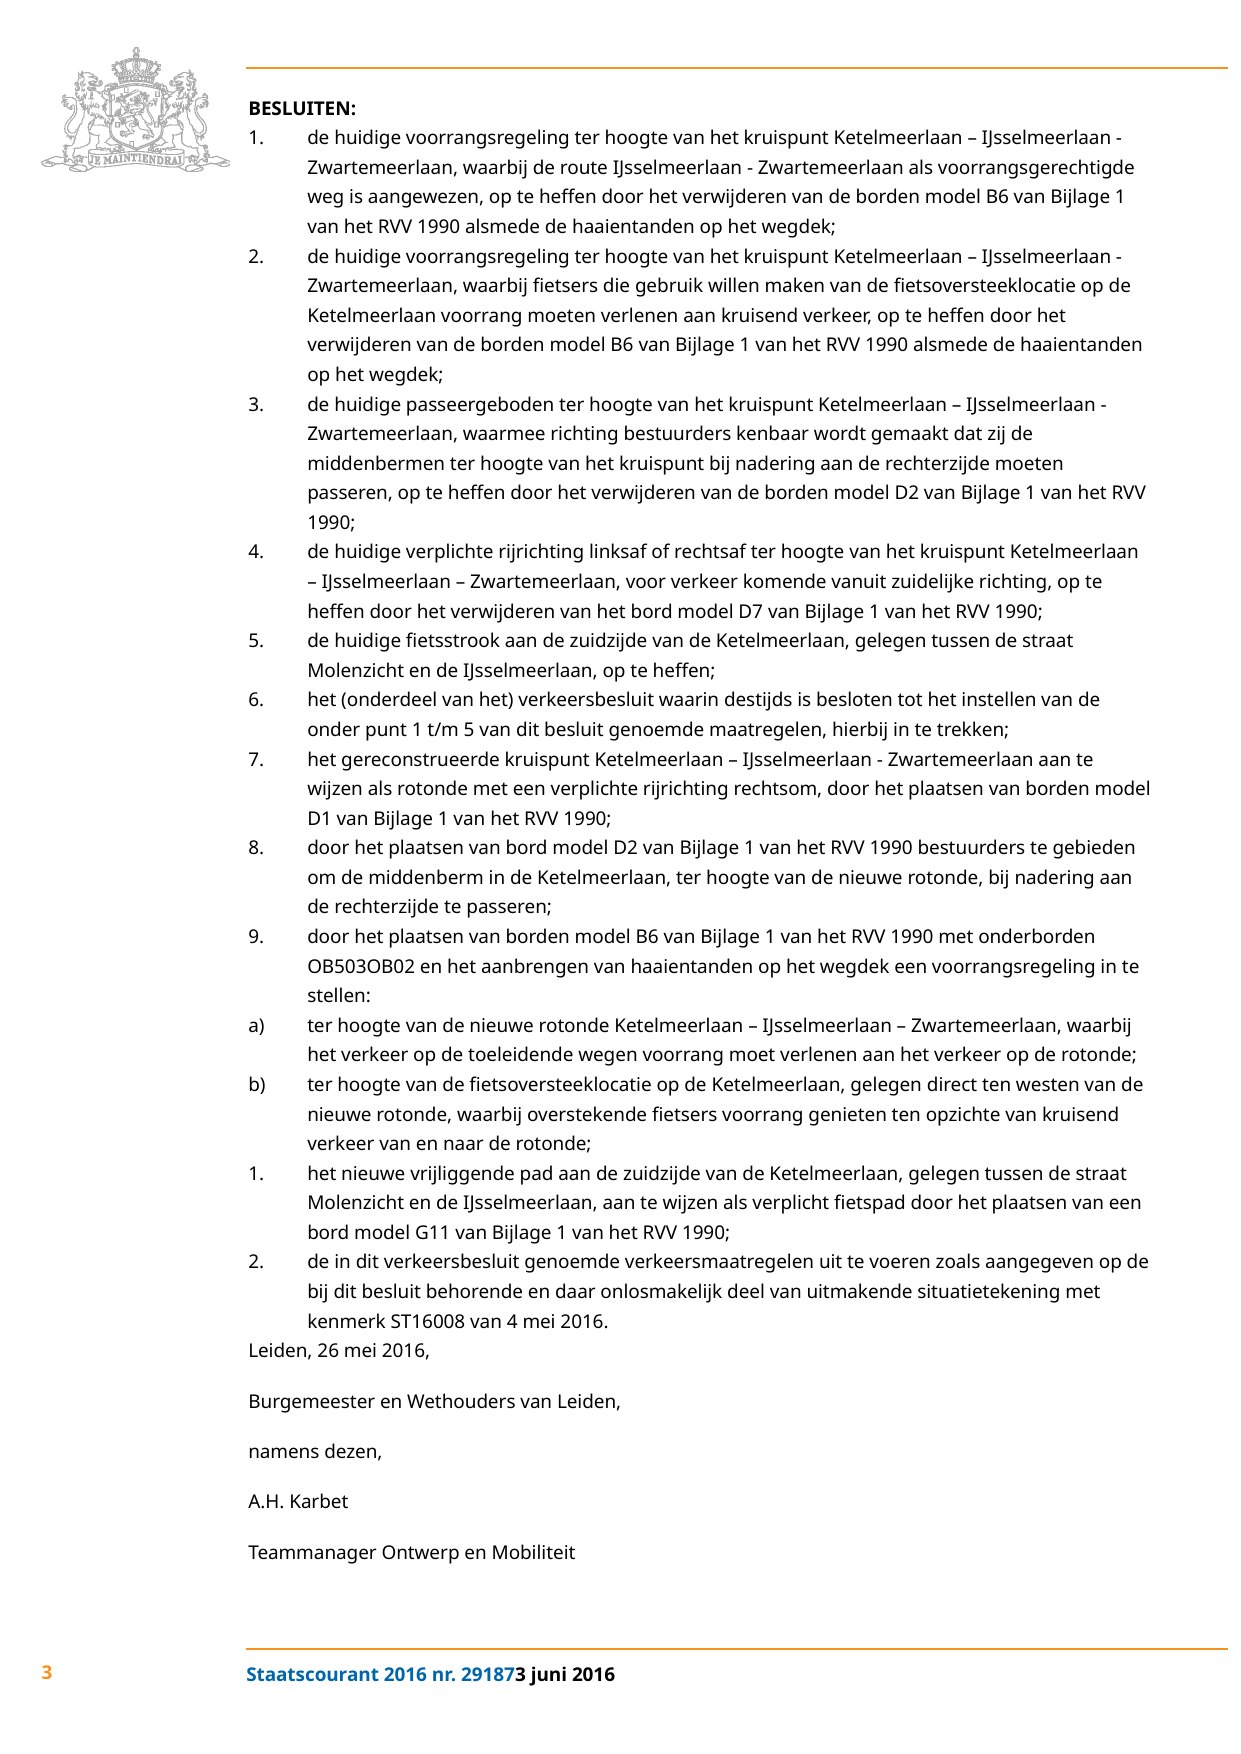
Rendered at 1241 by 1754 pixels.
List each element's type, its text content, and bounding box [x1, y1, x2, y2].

list het gereconstrueerde kruispunt Ketelmeerlaan – IJsselmeerlaan - Zwartemeerlaan aan te wijzen als rotonde met een verplichte rijrichting rechtsom, door het plaatsen van borden model D1 van Bijlage 1 van het RVV 1990; [248, 746, 1152, 831]
text Burgemeester en Wethouders van Leiden, [248, 1388, 1152, 1413]
list het (onderdeel van het) verkeersbesluit waarin destijds is besloten tot het instellen van de onder punt 1 t/m 5 van dit besluit genoemde maatregelen, hierbij in te trekken; [248, 687, 1152, 742]
list de huidige fietsstrook aan de zuidzijde van de Ketelmeerlaan, gelegen tussen de straat Molenzicht en de IJsselmeerlaan, op te heffen; [248, 627, 1152, 683]
text namens dezen, [248, 1438, 1152, 1464]
list ter hoogte van de nieuwe rotonde Ketelmeerlaan – IJsselmeerlaan – Zwartemeerlaan, waarbij het verkeer op de toeleidende wegen voorrang moet verlenen aan het verkeer op de rotonde; [248, 1012, 1152, 1067]
text Leiden, 26 mei 2016, [248, 1337, 1152, 1363]
list de in dit verkeersbesluit genoemde verkeersmaatregelen uit te voeren zoals aangegeven op de bij dit besluit behorende en daar onlosmakelijk deel van uitmakende situatietekening met kenmerk ST16008 van 4 mei 2016. [248, 1249, 1152, 1333]
text BESLUITEN: [248, 95, 1152, 121]
list de huidige voorrangsregeling ter hoogte van het kruispunt Ketelmeerlaan – IJsselmeerlaan - Zwartemeerlaan, waarbij de route IJsselmeerlaan - Zwartemeerlaan als voorrangsgerechtigde weg is aangewezen, op te heffen door het verwijderen van de borden model B6 van Bijlage 1 van het RVV 1990 alsmede de haaientanden op het wegdek; [248, 124, 1152, 239]
list ter hoogte van de fietsoversteeklocatie op de Ketelmeerlaan, gelegen direct ten westen van de nieuwe rotonde, waarbij overstekende fietsers voorrang genieten ten opzichte van kruisend verkeer van en naar de rotonde; [248, 1071, 1152, 1156]
picture [41, 47, 231, 172]
list het nieuwe vrijliggende pad aan de zuidzijde van de Ketelmeerlaan, gelegen tussen de straat Molenzicht en de IJsselmeerlaan, aan te wijzen als verplicht fietspad door het plaatsen van een bord model G11 van Bijlage 1 van het RVV 1990; [248, 1160, 1152, 1245]
list door het plaatsen van bord model D2 van Bijlage 1 van het RVV 1990 bestuurders te gebieden om de middenberm in de Ketelmeerlaan, ter hoogte van de nieuwe rotonde, bij nadering aan de rechterzijde te passeren; [248, 834, 1152, 919]
text A.H. Karbet [248, 1489, 1152, 1514]
list de huidige voorrangsregeling ter hoogte van het kruispunt Ketelmeerlaan – IJsselmeerlaan - Zwartemeerlaan, waarbij fietsers die gebruik willen maken van de fietsoversteeklocatie op de Ketelmeerlaan voorrang moeten verlenen aan kruisend verkeer, op te heffen door het verwijderen van de borden model B6 van Bijlage 1 van het RVV 1990 alsmede de haaientanden op het wegdek; [248, 243, 1152, 387]
list de huidige passeergeboden ter hoogte van het kruispunt Ketelmeerlaan – IJsselmeerlaan - Zwartemeerlaan, waarmee richting bestuurders kenbaar wordt gemaakt dat zij de middenbermen ter hoogte van het kruispunt bij nadering aan de rechterzijde moeten passeren, op te heffen door het verwijderen van de borden model D2 van Bijlage 1 van het RVV 1990; [248, 391, 1152, 535]
list de huidige verplichte rijrichting linksaf of rechtsaf ter hoogte van het kruispunt Ketelmeerlaan – IJsselmeerlaan – Zwartemeerlaan, voor verkeer komende vanuit zuidelijke richting, op te heffen door het verwijderen van het bord model D7 van Bijlage 1 van het RVV 1990; [248, 539, 1152, 623]
list door het plaatsen van borden model B6 van Bijlage 1 van het RVV 1990 met onderborden OB503OB02 en het aanbrengen van haaientanden op het wegdek een voorrangsregeling in te stellen: [248, 923, 1152, 1008]
text Teammanager Ontwerp en Mobiliteit [248, 1539, 1152, 1565]
